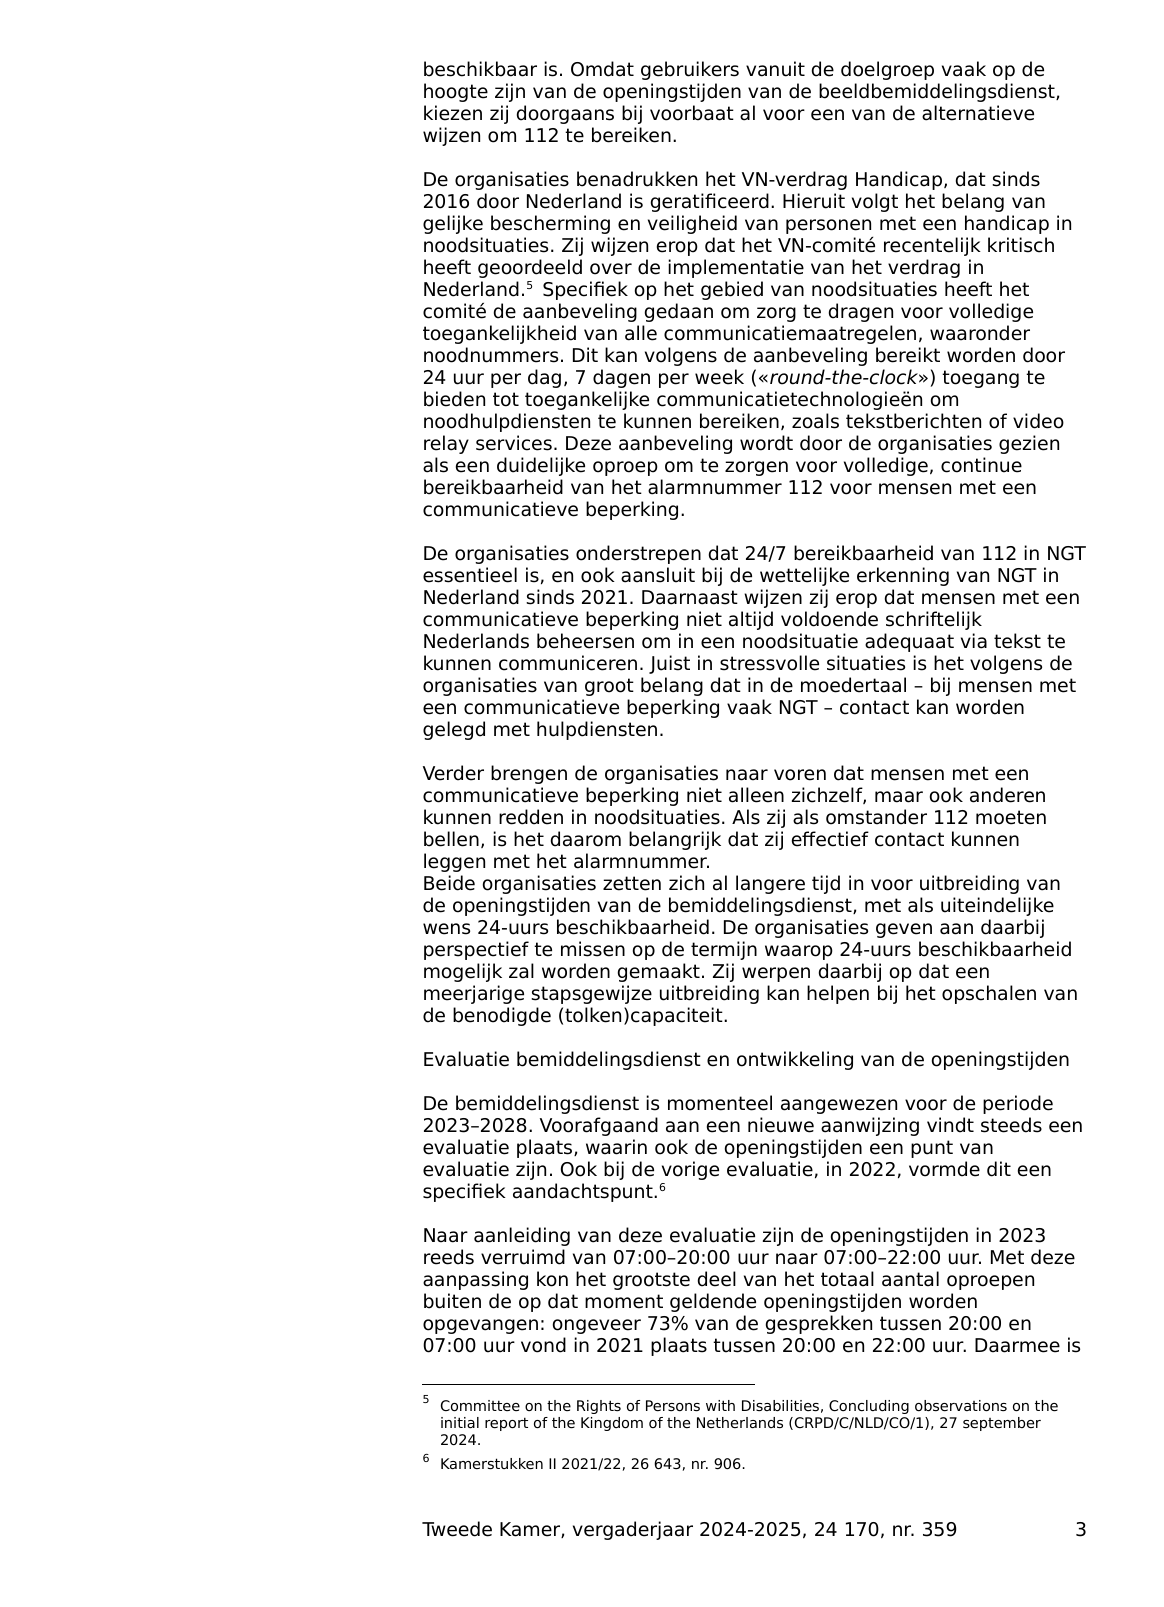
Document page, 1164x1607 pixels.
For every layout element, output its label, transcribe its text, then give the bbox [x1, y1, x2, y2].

text De bemiddelingsdienst is momenteel aangewezen voor de periode 2023–2028. Voorafgaand aan een nieuwe aanwijzing vindt steeds een evaluatie plaats, waarin ook de openingstijden een punt van evaluatie zijn. Ook bij de vorige evaluatie, in 2022, vormde dit een specifiek aandachtspunt. [422, 1093, 1087, 1203]
text beschikbaar is. Omdat gebruikers vanuit de doelgroep vaak op de hoogte zijn van de openingstijden van de beeldbemiddelingsdienst, kiezen zij doorgaans bij voorbaat al voor een van de alternatieve wijzen om 112 te bereiken. [422, 59, 1087, 147]
text Verder brengen de organisaties naar voren dat mensen met een communicatieve beperking niet alleen zichzelf, maar ook anderen kunnen redden in noodsituaties. Als zij als omstander 112 moeten bellen, is het daarom belangrijk dat zij effectief contact kunnen leggen met het alarmnummer. [422, 763, 1087, 873]
text De organisaties onderstrepen dat 24/7 bereikbaarheid van 112 in NGT essentieel is, en ook aansluit bij de wettelijke erkenning van NGT in Nederland sinds 2021. Daarnaast wijzen zij erop dat mensen met een communicatieve beperking niet altijd voldoende schriftelijk Nederlands beheersen om in een noodsituatie adequaat via tekst te kunnen communiceren. Juist in stressvolle situaties is het volgens de organisaties van groot belang dat in de moedertaal – bij mensen met een communicatieve beperking vaak NGT – contact kan worden gelegd met hulpdiensten. [422, 543, 1087, 741]
text Naar aanleiding van deze evaluatie zijn de openingstijden in 2023 reeds verruimd van 07:00–20:00 uur naar 07:00–22:00 uur. Met deze aanpassing kon het grootste deel van het totaal aantal oproepen buiten de op dat moment geldende openingstijden worden opgevangen: ongeveer 73% van de gesprekken tussen 20:00 en 07:00 uur vond in 2021 plaats tussen 20:00 en 22:00 uur. Daarmee is [422, 1225, 1087, 1357]
text Beide organisaties zetten zich al langere tijd in voor uitbreiding van de openingstijden van de bemiddelingsdienst, met als uiteindelijke wens 24-uurs beschikbaarheid. De organisaties geven aan daarbij perspectief te missen op de termijn waarop 24-uurs beschikbaarheid mogelijk zal worden gemaakt. Zij werpen daarbij op dat een meerjarige stapsgewijze uitbreiding kan helpen bij het opschalen van de benodigde (tolken)capaciteit. [422, 873, 1087, 1027]
subtitle Evaluatie bemiddelingsdienst en ontwikkeling van de openingstijden [422, 1049, 1087, 1071]
text De organisaties benadrukken het VN-verdrag Handicap, dat sinds 2016 door Nederland is geratificeerd. Hieruit volgt het belang van gelijke bescherming en veiligheid van personen met een handicap in noodsituaties. Zij wijzen erop dat het VN-comité recentelijk kritisch heeft geoordeeld over de implementatie van het verdrag in Nederland. Specifiek op het gebied van noodsituaties heeft het comité de aanbeveling gedaan om zorg te dragen voor volledige toegankelijkheid van alle communicatiemaatregelen, waaronder noodnummers. Dit kan volgens de aanbeveling bereikt worden door 24 uur per dag, 7 dagen per week («round-the-clock») toegang te bieden tot toegankelijke communicatietechnologieën om noodhulpdiensten te kunnen bereiken, zoals tekstberichten of video relay services. Deze aanbeveling wordt door de organisaties gezien als een duidelijke oproep om te zorgen voor volledige, continue bereikbaarheid van het alarmnummer 112 voor mensen met een communicatieve beperking. [422, 169, 1087, 521]
text Kamerstukken II 2021/22, 26 643, nr. 906. [422, 1452, 1087, 1474]
text Committee on the Rights of Persons with Disabilities, Concluding observations on the initial report of the Kingdom of the Netherlands (CRPD/C/NLD/CO/1), 27 september 2024. [422, 1393, 1087, 1449]
